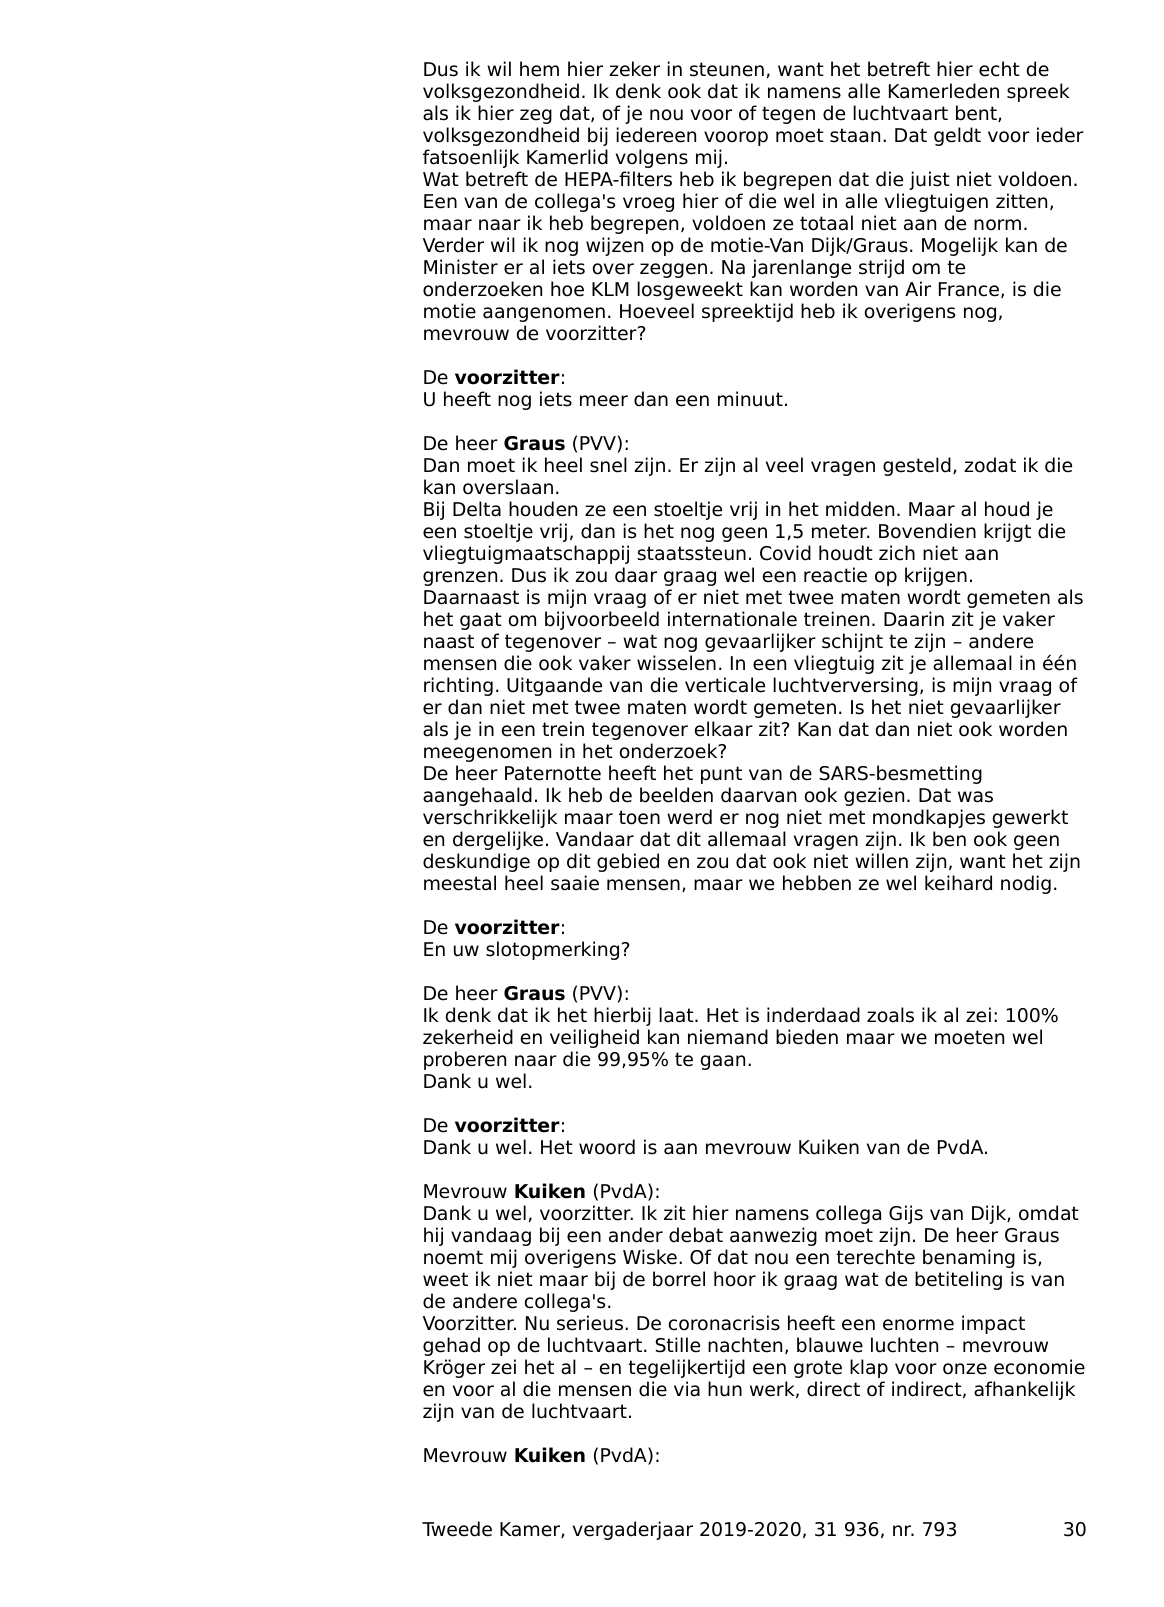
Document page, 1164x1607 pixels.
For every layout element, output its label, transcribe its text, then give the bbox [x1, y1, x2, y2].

text Bij Delta houden ze een stoeltje vrij in het midden. Maar al houd je een stoeltje vrij, dan is het nog geen 1,5 meter. Bovendien krijgt die vliegtuigmaatschappij staatssteun. Covid houdt zich niet aan grenzen. Dus ik zou daar graag wel een reactie op krijgen. [422, 499, 1087, 587]
text De heer Graus (PVV): [422, 433, 1087, 455]
text De heer Graus (PVV): [422, 983, 1087, 1005]
text Wat betreft de HEPA-filters heb ik begrepen dat die juist niet voldoen. Een van de collega's vroeg hier of die wel in alle vliegtuigen zitten, maar naar ik heb begrepen, voldoen ze totaal niet aan de norm. [422, 169, 1087, 235]
text Voorzitter. Nu serieus. De coronacrisis heeft een enorme impact gehad op de luchtvaart. Stille nachten, blauwe luchten – mevrouw Kröger zei het al – en tegelijkertijd een grote klap voor onze economie en voor al die mensen die via hun werk, direct of indirect, afhankelijk zijn van de luchtvaart. [422, 1313, 1087, 1423]
text Dus ik wil hem hier zeker in steunen, want het betreft hier echt de volksgezondheid. Ik denk ook dat ik namens alle Kamerleden spreek als ik hier zeg dat, of je nou voor of tegen de luchtvaart bent, volksgezondheid bij iedereen voorop moet staan. Dat geldt voor ieder fatsoenlijk Kamerlid volgens mij. [422, 59, 1087, 169]
text Daarnaast is mijn vraag of er niet met twee maten wordt gemeten als het gaat om bijvoorbeeld internationale treinen. Daarin zit je vaker naast of tegenover – wat nog gevaarlijker schijnt te zijn – andere mensen die ook vaker wisselen. In een vliegtuig zit je allemaal in één richting. Uitgaande van die verticale luchtverversing, is mijn vraag of er dan niet met twee maten wordt gemeten. Is het niet gevaarlijker als je in een trein tegenover elkaar zit? Kan dat dan niet ook worden meegenomen in het onderzoek? [422, 587, 1087, 763]
text De heer Paternotte heeft het punt van de SARS-besmetting aangehaald. Ik heb de beelden daarvan ook gezien. Dat was verschrikkelijk maar toen werd er nog niet met mondkapjes gewerkt en dergelijke. Vandaar dat dit allemaal vragen zijn. Ik ben ook geen deskundige op dit gebied en zou dat ook niet willen zijn, want het zijn meestal heel saaie mensen, maar we hebben ze wel keihard nodig. [422, 763, 1087, 895]
text Dank u wel. Het woord is aan mevrouw Kuiken van de PvdA. [422, 1137, 1087, 1159]
text Ik denk dat ik het hierbij laat. Het is inderdaad zoals ik al zei: 100% zekerheid en veiligheid kan niemand bieden maar we moeten wel proberen naar die 99,95% te gaan. [422, 1005, 1087, 1071]
text Mevrouw Kuiken (PvdA): [422, 1445, 1087, 1467]
text U heeft nog iets meer dan een minuut. [422, 389, 1087, 411]
text De voorzitter: [422, 1115, 1087, 1137]
text En uw slotopmerking? [422, 939, 1087, 961]
text Mevrouw Kuiken (PvdA): [422, 1181, 1087, 1203]
text Verder wil ik nog wijzen op de motie-Van Dijk/Graus. Mogelijk kan de Minister er al iets over zeggen. Na jarenlange strijd om te onderzoeken hoe KLM losgeweekt kan worden van Air France, is die motie aangenomen. Hoeveel spreektijd heb ik overigens nog, mevrouw de voorzitter? [422, 235, 1087, 345]
text Dank u wel. [422, 1071, 1087, 1093]
text Dank u wel, voorzitter. Ik zit hier namens collega Gijs van Dijk, omdat hij vandaag bij een ander debat aanwezig moet zijn. De heer Graus noemt mij overigens Wiske. Of dat nou een terechte benaming is, weet ik niet maar bij de borrel hoor ik graag wat de betiteling is van de andere collega's. [422, 1203, 1087, 1313]
text De voorzitter: [422, 367, 1087, 389]
text De voorzitter: [422, 917, 1087, 939]
text Dan moet ik heel snel zijn. Er zijn al veel vragen gesteld, zodat ik die kan overslaan. [422, 455, 1087, 499]
